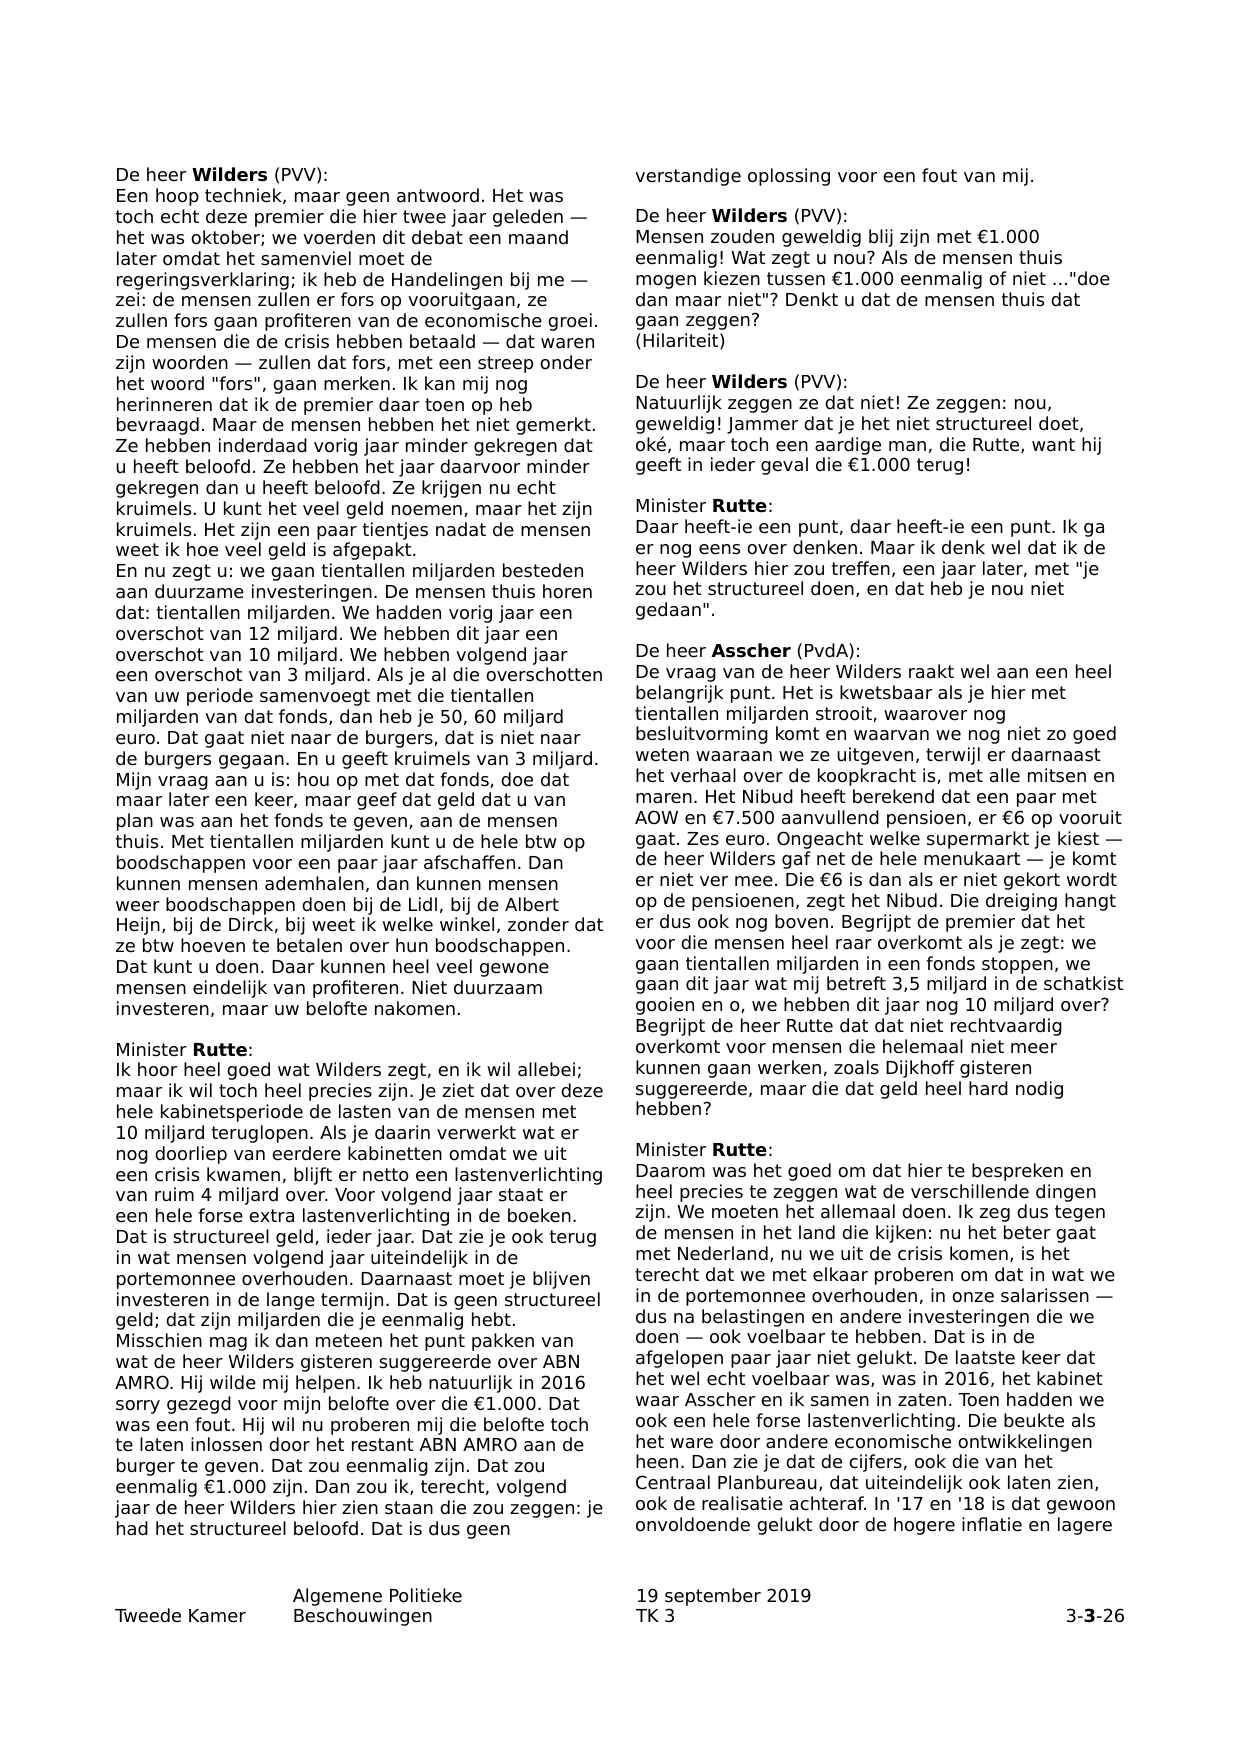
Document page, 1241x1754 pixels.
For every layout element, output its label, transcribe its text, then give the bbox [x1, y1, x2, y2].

text De heer Wilders (PVV): [635, 206, 1125, 227]
text Ik hoor heel goed wat Wilders zegt, en ik wil allebei; maar ik wil toch heel precies zijn. Je ziet dat over deze hele kabinetsperiode de lasten van de mensen met 10 miljard teruglopen. Als je daarin verwerkt wat er nog doorliep van eerdere kabinetten omdat we uit een crisis kwamen, blijft er netto een lastenverlichting van ruim 4 miljard over. Voor volgend jaar staat er een hele forse extra lastenverlichting in de boeken. Dat is structureel geld, ieder jaar. Dat zie je ook terug in wat mensen volgend jaar uiteindelijk in de portemonnee overhouden. Daarnaast moet je blijven investeren in de lange termijn. Dat is geen structureel geld; dat zijn miljarden die je eenmalig hebt. Misschien mag ik dan meteen het punt pakken van wat de heer Wilders gisteren suggereerde over ABN AMRO. Hij wilde mij helpen. Ik heb natuurlijk in 2016 sorry gezegd voor mijn belofte over die €1.000. Dat was een fout. Hij wil nu proberen mij die belofte toch te laten inlossen door het restant ABN AMRO aan de burger te geven. Dat zou eenmalig zijn. Dat zou eenmalig €1.000 zijn. Dan zou ik, terecht, volgend jaar de heer Wilders hier zien staan die zou zeggen: je had het structureel beloofd. Dat is dus geen [115, 1060, 605, 1539]
text Natuurlijk zeggen ze dat niet! Ze zeggen: nou, geweldig! Jammer dat je het niet structureel doet, oké, maar toch een aardige man, die Rutte, want hij geeft in ieder geval die €1.000 terug! [635, 393, 1125, 476]
text Minister Rutte: [115, 1039, 605, 1060]
text De heer Wilders (PVV): [635, 372, 1125, 393]
text Minister Rutte: [635, 496, 1125, 517]
text En nu zegt u: we gaan tientallen miljarden besteden aan duurzame investeringen. De mensen thuis horen dat: tientallen miljarden. We hadden vorig jaar een overschot van 12 miljard. We hebben dit jaar een overschot van 10 miljard. We hebben volgend jaar een overschot van 3 miljard. Als je al die overschotten van uw periode samenvoegt met die tientallen miljarden van dat fonds, dan heb je 50, 60 miljard euro. Dat gaat niet naar de burgers, dat is niet naar de burgers gegaan. En u geeft kruimels van 3 miljard. Mijn vraag aan u is: hou op met dat fonds, doe dat maar later een keer, maar geef dat geld dat u van plan was aan het fonds te geven, aan de mensen thuis. Met tientallen miljarden kunt u de hele btw op boodschappen voor een paar jaar afschaffen. Dan kunnen mensen ademhalen, dan kunnen mensen weer boodschappen doen bij de Lidl, bij de Albert Heijn, bij de Dirck, bij weet ik welke winkel, zonder dat ze btw hoeven te betalen over hun boodschappen. Dat kunt u doen. Daar kunnen heel veel gewone mensen eindelijk van profiteren. Niet duurzaam investeren, maar uw belofte nakomen. [115, 561, 605, 1019]
text De vraag van de heer Wilders raakt wel aan een heel belangrijk punt. Het is kwetsbaar als je hier met tientallen miljarden strooit, waarover nog besluitvorming komt en waarvan we nog niet zo goed weten waaraan we ze uitgeven, terwijl er daarnaast het verhaal over de koopkracht is, met alle mitsen en maren. Het Nibud heeft berekend dat een paar met AOW en €7.500 aanvullend pensioen, er €6 op vooruit gaat. Zes euro. Ongeacht welke supermarkt je kiest — de heer Wilders gaf net de hele menukaart — je komt er niet ver mee. Die €6 is dan als er niet gekort wordt op de pensioenen, zegt het Nibud. Die dreiging hangt er dus ook nog boven. Begrijpt de premier dat het voor die mensen heel raar overkomt als je zegt: we gaan tientallen miljarden in een fonds stoppen, we gaan dit jaar wat mij betreft 3,5 miljard in de schatkist gooien en o, we hebben dit jaar nog 10 miljard over? Begrijpt de heer Rutte dat dat niet rechtvaardig overkomt voor mensen die helemaal niet meer kunnen gaan werken, zoals Dijkhoff gisteren suggereerde, maar die dat geld heel hard nodig hebben? [635, 662, 1125, 1120]
text De heer Asscher (PvdA): [635, 641, 1125, 662]
text De heer Wilders (PVV): [115, 165, 605, 186]
text verstandige oplossing voor een fout van mij. [635, 165, 1125, 186]
text (Hilariteit) [635, 331, 1125, 352]
text Een hoop techniek, maar geen antwoord. Het was toch echt deze premier die hier twee jaar geleden — het was oktober; we voerden dit debat een maand later omdat het samenviel moet de regeringsverklaring; ik heb de Handelingen bij me — zei: de mensen zullen er fors op vooruitgaan, ze zullen fors gaan profiteren van de economische groei. De mensen die de crisis hebben betaald — dat waren zijn woorden — zullen dat fors, met een streep onder het woord "fors", gaan merken. Ik kan mij nog herinneren dat ik de premier daar toen op heb bevraagd. Maar de mensen hebben het niet gemerkt. Ze hebben inderdaad vorig jaar minder gekregen dat u heeft beloofd. Ze hebben het jaar daarvoor minder gekregen dan u heeft beloofd. Ze krijgen nu echt kruimels. U kunt het veel geld noemen, maar het zijn kruimels. Het zijn een paar tientjes nadat de mensen weet ik hoe veel geld is afgepakt. [115, 186, 605, 561]
text Daarom was het goed om dat hier te bespreken en heel precies te zeggen wat de verschillende dingen zijn. We moeten het allemaal doen. Ik zeg dus tegen de mensen in het land die kijken: nu het beter gaat met Nederland, nu we uit de crisis komen, is het terecht dat we met elkaar proberen om dat in wat we in de portemonnee overhouden, in onze salarissen — dus na belastingen en andere investeringen die we doen — ook voelbaar te hebben. Dat is in de afgelopen paar jaar niet gelukt. De laatste keer dat het wel echt voelbaar was, was in 2016, het kabinet waar Asscher en ik samen in zaten. Toen hadden we ook een hele forse lastenverlichting. Die beukte als het ware door andere economische ontwikkelingen heen. Dan zie je dat de cijfers, ook die van het Centraal Planbureau, dat uiteindelijk ook laten zien, ook de realisatie achteraf. In '17 en '18 is dat gewoon onvoldoende gelukt door de hogere inflatie en lagere [635, 1161, 1125, 1536]
text Mensen zouden geweldig blij zijn met €1.000 eenmalig! Wat zegt u nou? Als de mensen thuis mogen kiezen tussen €1.000 eenmalig of niet ..."doe dan maar niet"? Denkt u dat de mensen thuis dat gaan zeggen? [635, 227, 1125, 331]
text Daar heeft-ie een punt, daar heeft-ie een punt. Ik ga er nog eens over denken. Maar ik denk wel dat ik de heer Wilders hier zou treffen, een jaar later, met "je zou het structureel doen, en dat heb je nou niet gedaan". [635, 517, 1125, 621]
text Minister Rutte: [635, 1140, 1125, 1161]
